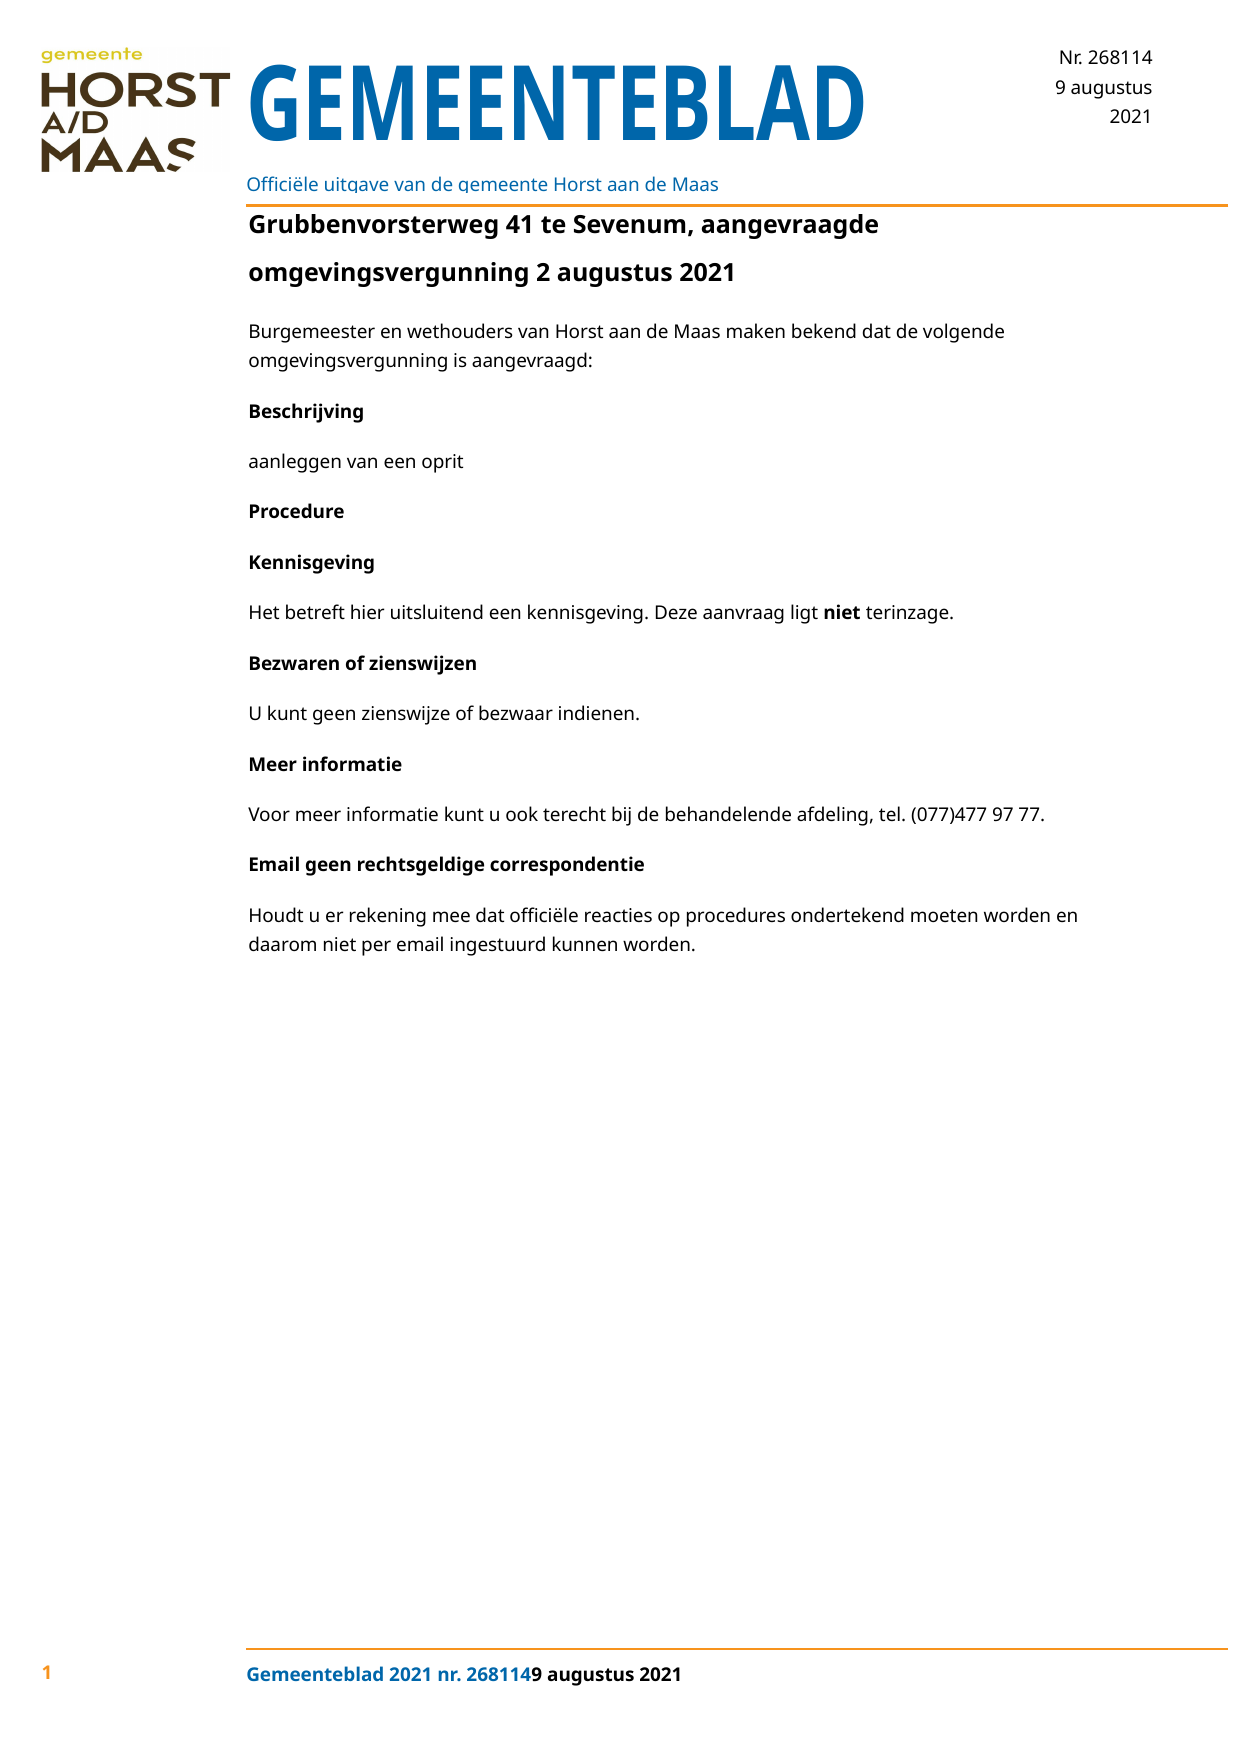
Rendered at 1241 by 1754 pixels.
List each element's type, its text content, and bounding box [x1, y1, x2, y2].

text Email geen rechtsgeldige correspondentie [248, 852, 1152, 877]
text Het betreft hier uitsluitend een kennisgeving. Deze aanvraag ligt niet terinzage. [248, 599, 1152, 625]
text Burgemeester en wethouders van Horst aan de Maas maken bekend dat de volgende omgevingsvergunning is aangevraagd: [248, 318, 1152, 373]
text Bezwaren of zienswijzen [248, 650, 1152, 676]
picture [41, 47, 231, 172]
text Grubbenvorsterweg 41 te Sevenum, aangevraagde omgevingsvergunning 2 augustus 2021 [248, 207, 1152, 288]
text U kunt geen zienswijze of bezwaar indienen. [248, 700, 1152, 726]
text Voor meer informatie kunt u ook terecht bij de behandelende afdeling, tel. (077)477 97 77. [248, 801, 1152, 827]
text Meer informatie [248, 751, 1152, 777]
text Kennisgeving [248, 549, 1152, 575]
text Beschrijving [248, 398, 1152, 424]
text Houdt u er rekening mee dat officiële reacties op procedures ondertekend moeten worden en daarom niet per email ingestuurd kunnen worden. [248, 902, 1152, 957]
text aanleggen van een oprit [248, 448, 1152, 474]
text Procedure [248, 499, 1152, 524]
